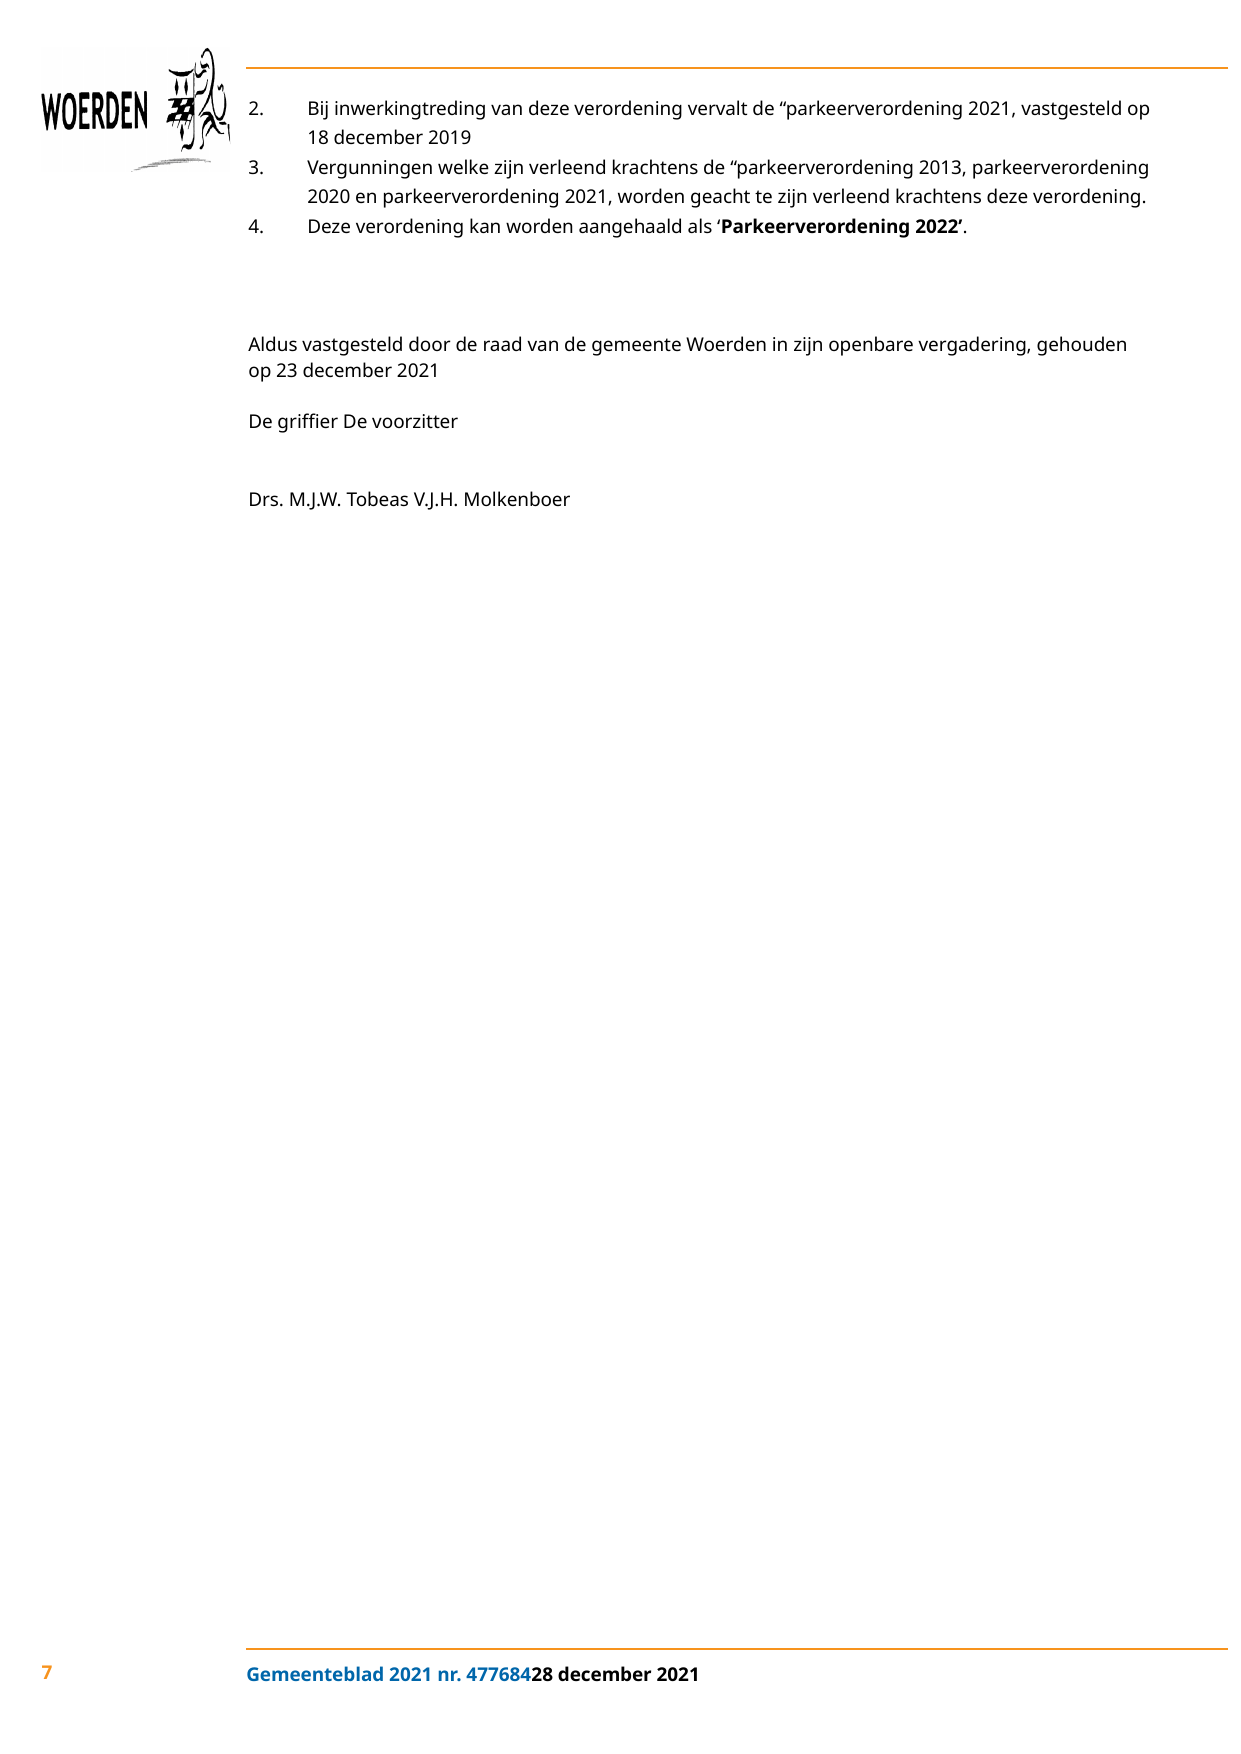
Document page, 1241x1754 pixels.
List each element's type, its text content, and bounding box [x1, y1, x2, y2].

list Deze verordening kan worden aangehaald als ‘Parkeerverordening 2022’. [248, 213, 1152, 239]
text De griffier De voorzitter [248, 409, 1152, 434]
text Aldus vastgesteld door de raad van de gemeente Woerden in zijn openbare vergadering, gehouden op 23 december 2021 [248, 331, 1152, 383]
list Vergunningen welke zijn verleend krachtens de “parkeerverordening 2013, parkeerverordening 2020 en parkeerverordening 2021, worden geacht te zijn verleend krachtens deze verordening. [248, 154, 1152, 209]
picture [41, 47, 231, 172]
list Bij inwerkingtreding van deze verordening vervalt de “parkeerverordening 2021, vastgesteld op 18 december 2019 [248, 95, 1152, 150]
text Drs. M.J.W. Tobeas V.J.H. Molkenboer [248, 486, 1152, 512]
